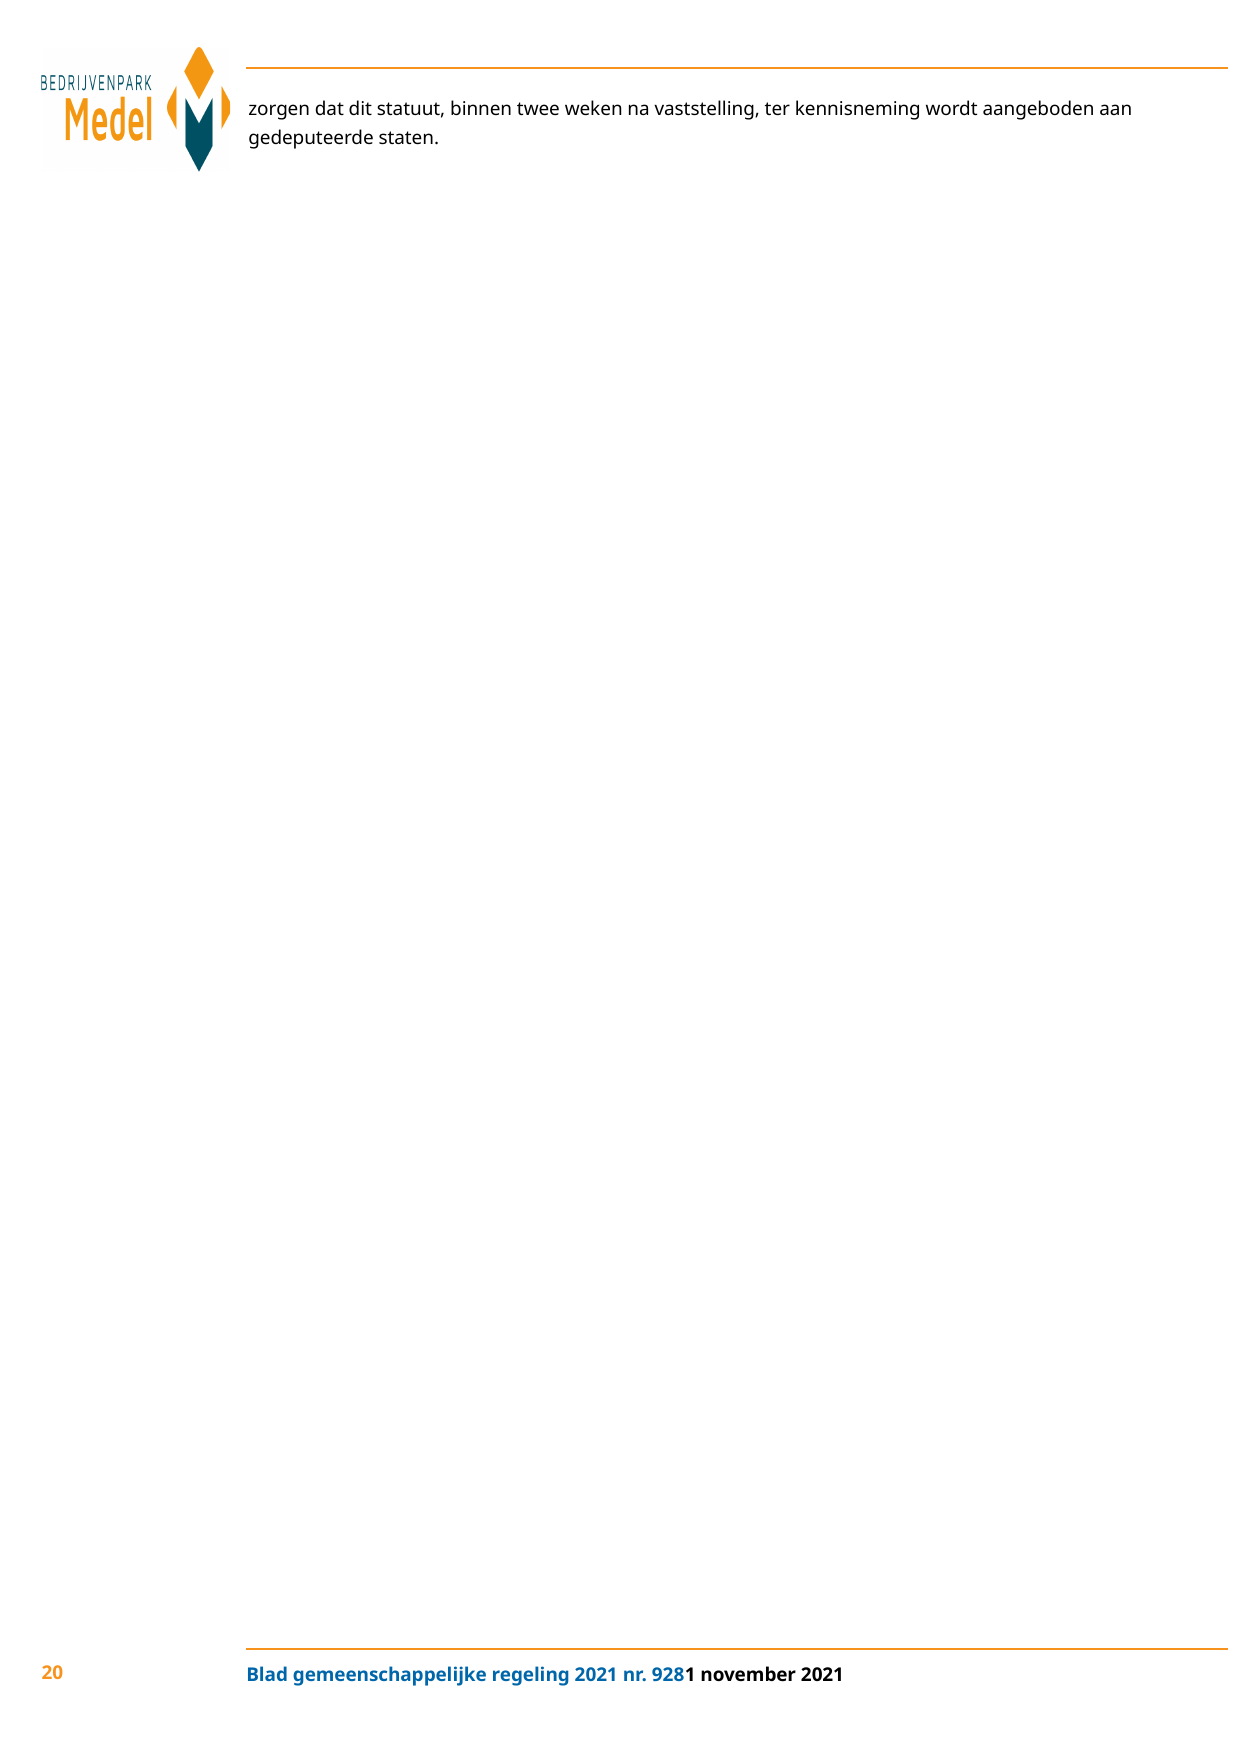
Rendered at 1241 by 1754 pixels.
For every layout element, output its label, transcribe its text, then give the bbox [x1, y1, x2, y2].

picture [41, 47, 231, 172]
text zorgen dat dit statuut, binnen twee weken na vaststelling, ter kennisneming wordt aangeboden aan gedeputeerde staten. [248, 95, 1152, 150]
